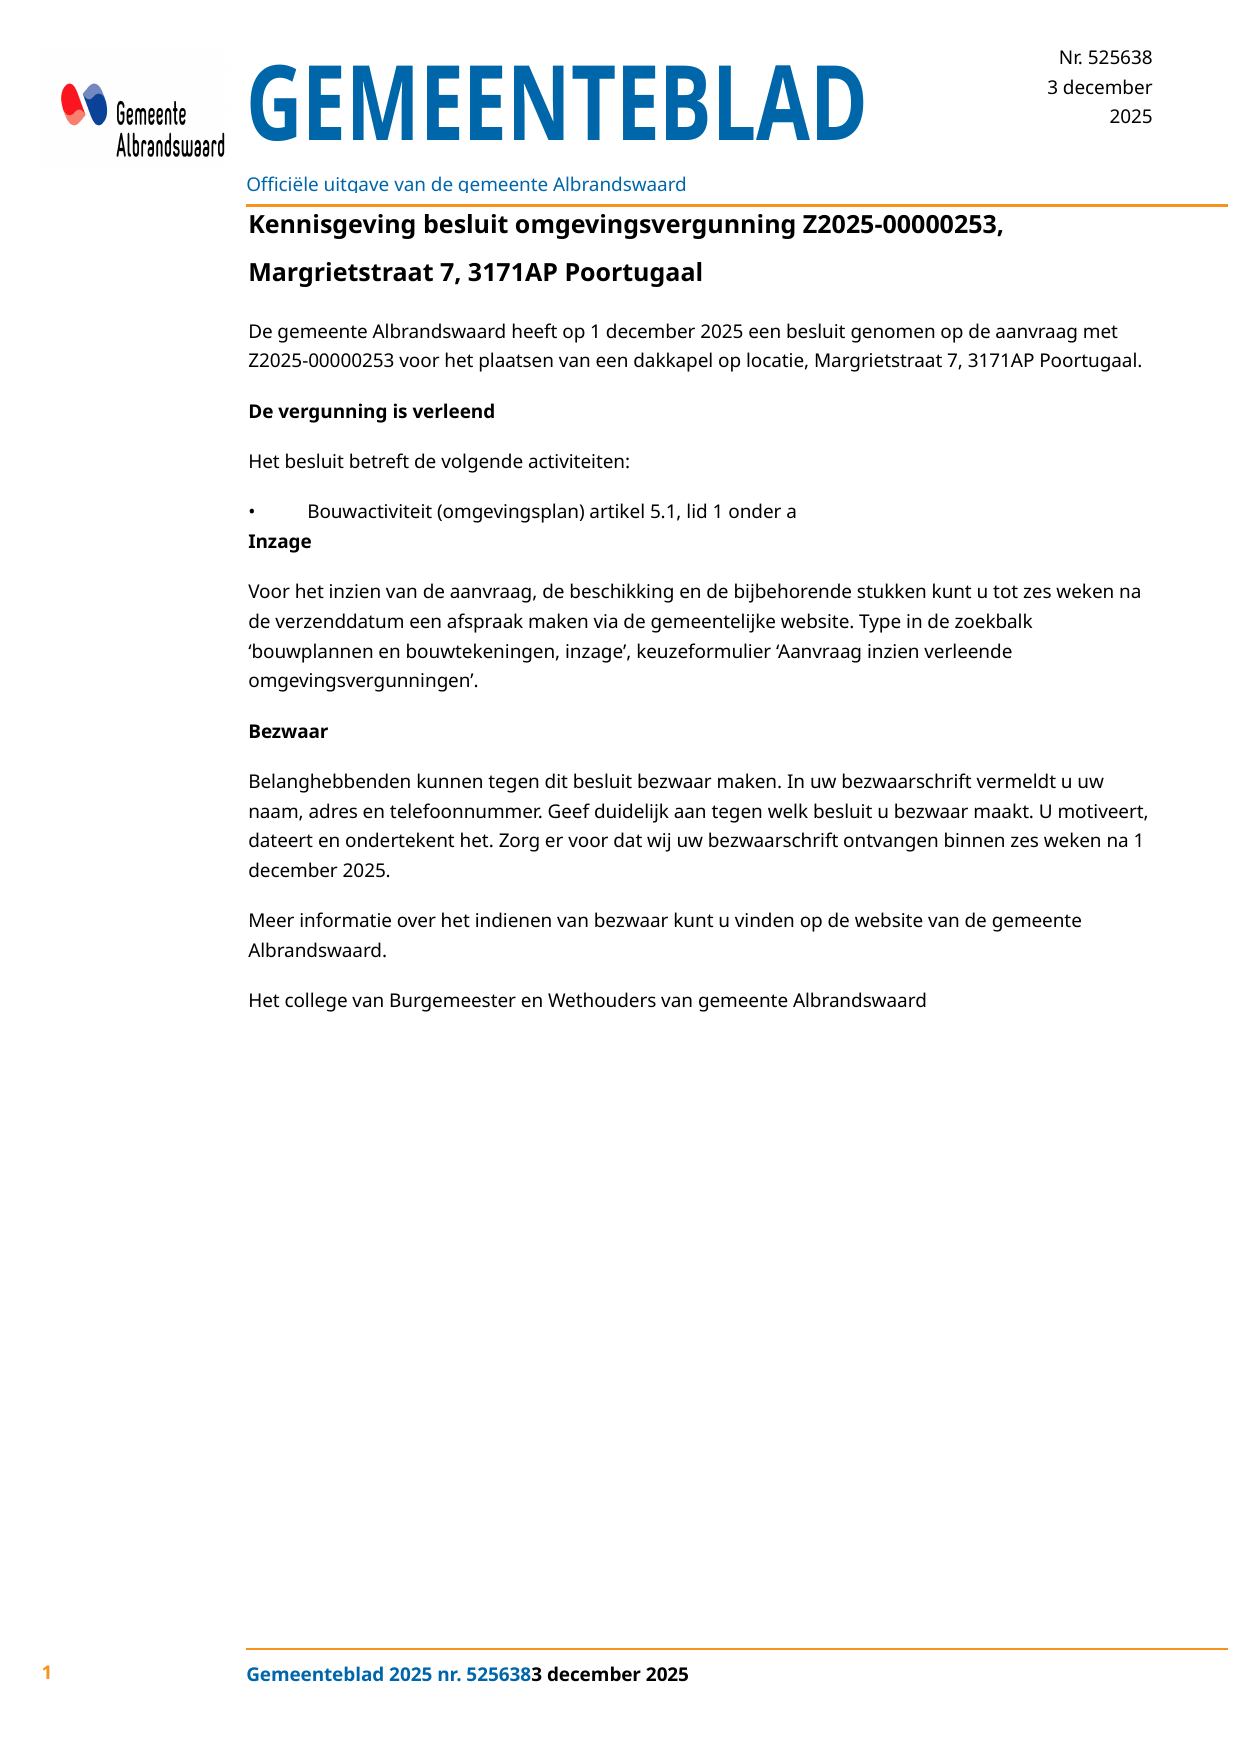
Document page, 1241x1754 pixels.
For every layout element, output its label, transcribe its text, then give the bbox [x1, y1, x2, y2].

picture [41, 47, 231, 172]
text De gemeente Albrandswaard heeft op 1 december 2025 een besluit genomen op de aanvraag met Z2025-00000253 voor het plaatsen van een dakkapel op locatie, Margrietstraat 7, 3171AP Poortugaal. [248, 318, 1152, 373]
text Kennisgeving besluit omgevingsvergunning Z2025-00000253, Margrietstraat 7, 3171AP Poortugaal [248, 207, 1152, 288]
text Belanghebbenden kunnen tegen dit besluit bezwaar maken. In uw bezwaarschrift vermeldt u uw naam, adres en telefoonnummer. Geef duidelijk aan tegen welk besluit u bezwaar maakt. U motiveert, dateert en ondertekent het. Zorg er voor dat wij uw bezwaarschrift ontvangen binnen zes weken na 1 december 2025. [248, 768, 1152, 883]
text Het college van Burgemeester en Wethouders van gemeente Albrandswaard [248, 987, 1152, 1013]
text Meer informatie over het indienen van bezwaar kunt u vinden op de website van de gemeente Albrandswaard. [248, 907, 1152, 963]
text Inzage [248, 528, 1152, 554]
text Voor het inzien van de aanvraag, de beschikking en de bijbehorende stukken kunt u tot zes weken na de verzenddatum een afspraak maken via de gemeentelijke website. Type in de zoekbalk ‘bouwplannen en bouwtekeningen, inzage’, keuzeformulier ‘Aanvraag inzien verleende omgevingsvergunningen’. [248, 579, 1152, 693]
text Bezwaar [248, 718, 1152, 744]
text Het besluit betreft de volgende activiteiten: [248, 448, 1152, 474]
list Bouwactiviteit (omgevingsplan) artikel 5.1, lid 1 onder a [248, 499, 1152, 524]
text De vergunning is verleend [248, 398, 1152, 424]
